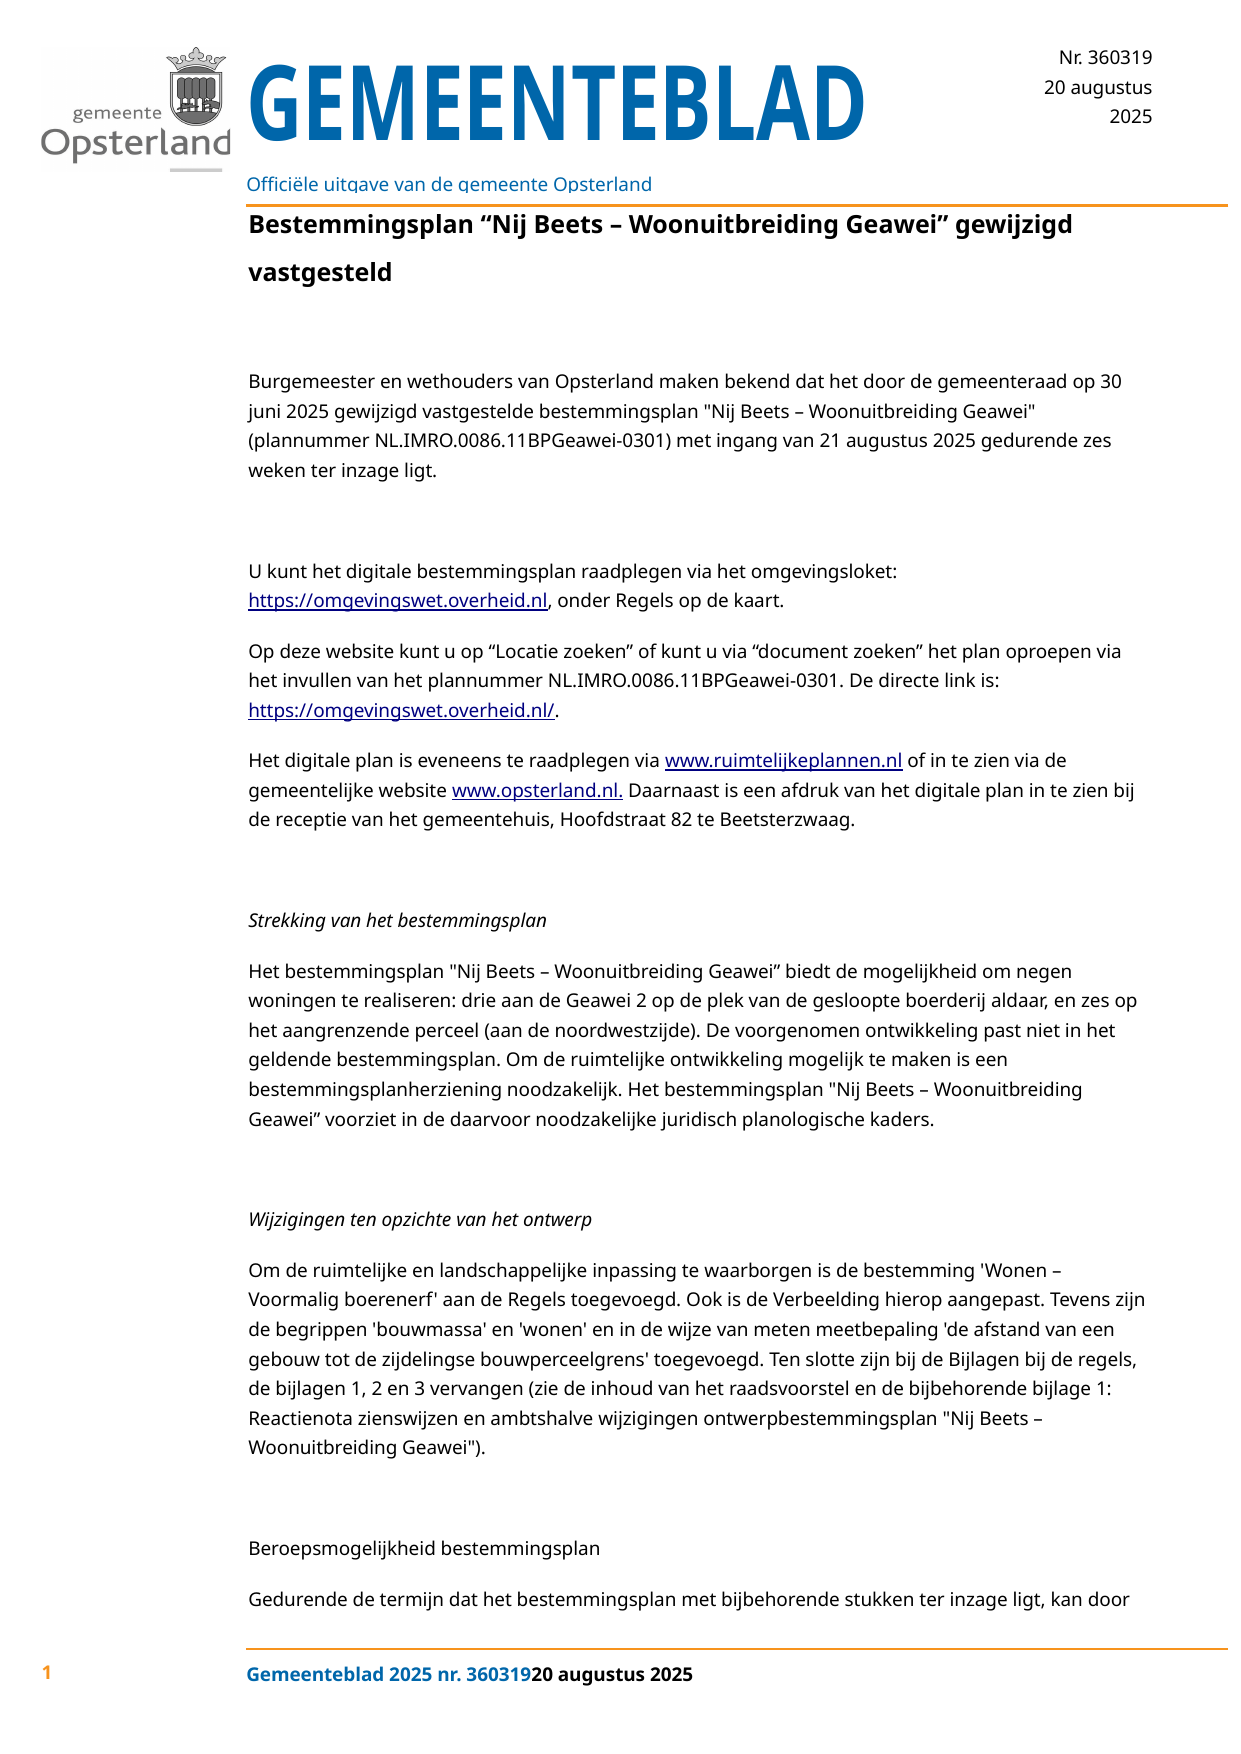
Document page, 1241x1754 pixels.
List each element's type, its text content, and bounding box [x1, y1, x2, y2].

picture [41, 47, 231, 172]
text Op deze website kunt u op “Locatie zoeken” of kunt u via “document zoeken” het plan oproepen via het invullen van het plannummer NL.IMRO.0086.11BPGeawei-0301. De directe link is: https://omgevingswet.overheid.nl/. [248, 638, 1152, 723]
text Strekking van het bestemmingsplan [248, 907, 1152, 933]
text Het digitale plan is eveneens te raadplegen via www.ruimtelijkeplannen.nl of in te zien via de gemeentelijke website www.opsterland.nl. Daarnaast is een afdruk van het digitale plan in te zien bij de receptie van het gemeentehuis, Hoofdstraat 82 te Beetsterzwaag. [248, 747, 1152, 832]
text Beroepsmogelijkheid bestemmingsplan [248, 1535, 1152, 1561]
text Wijzigingen ten opzichte van het ontwerp [248, 1207, 1152, 1232]
text Het bestemmingsplan "Nij Beets – Woonuitbreiding Geawei” biedt de mogelijkheid om negen woningen te realiseren: drie aan de Geawei 2 op de plek van de gesloopte boerderij aldaar, en zes op het aangrenzende perceel (aan de noordwestzijde). De voorgenomen ontwikkeling past niet in het geldende bestemmingsplan. Om de ruimtelijke ontwikkeling mogelijk te maken is een bestemmingsplanherziening noodzakelijk. Het bestemmingsplan "Nij Beets – Woonuitbreiding Geawei” voorziet in de daarvoor noodzakelijke juridisch planologische kaders. [248, 958, 1152, 1132]
text Gedurende de termijn dat het bestemmingsplan met bijbehorende stukken ter inzage ligt, kan door [248, 1586, 1152, 1612]
text Om de ruimtelijke en landschappelijke inpassing te waarborgen is de bestemming 'Wonen – Voormalig boerenerf' aan de Regels toegevoegd. Ook is de Verbeelding hierop aangepast. Tevens zijn de begrippen 'bouwmassa' en 'wonen' en in de wijze van meten meetbepaling 'de afstand van een gebouw tot de zijdelingse bouwperceelgrens' toegevoegd. Ten slotte zijn bij de Bijlagen bij de regels, de bijlagen 1, 2 en 3 vervangen (zie de inhoud van het raadsvoorstel en de bijbehorende bijlage 1: Reactienota zienswijzen en ambtshalve wijzigingen ontwerpbestemmingsplan "Nij Beets – Woonuitbreiding Geawei"). [248, 1257, 1152, 1460]
text Burgemeester en wethouders van Opsterland maken bekend dat het door de gemeenteraad op 30 juni 2025 gewijzigd vastgestelde bestemmingsplan "Nij Beets – Woonuitbreiding Geawei" (plannummer NL.IMRO.0086.11BPGeawei-0301) met ingang van 21 augustus 2025 gedurende zes weken ter inzage ligt. [248, 368, 1152, 483]
text Bestemmingsplan “Nij Beets – Woonuitbreiding Geawei” gewijzigd vastgesteld [248, 207, 1152, 288]
text U kunt het digitale bestemmingsplan raadplegen via het omgevingsloket: https://omgevingswet.overheid.nl, onder Regels op de kaart. [248, 558, 1152, 613]
